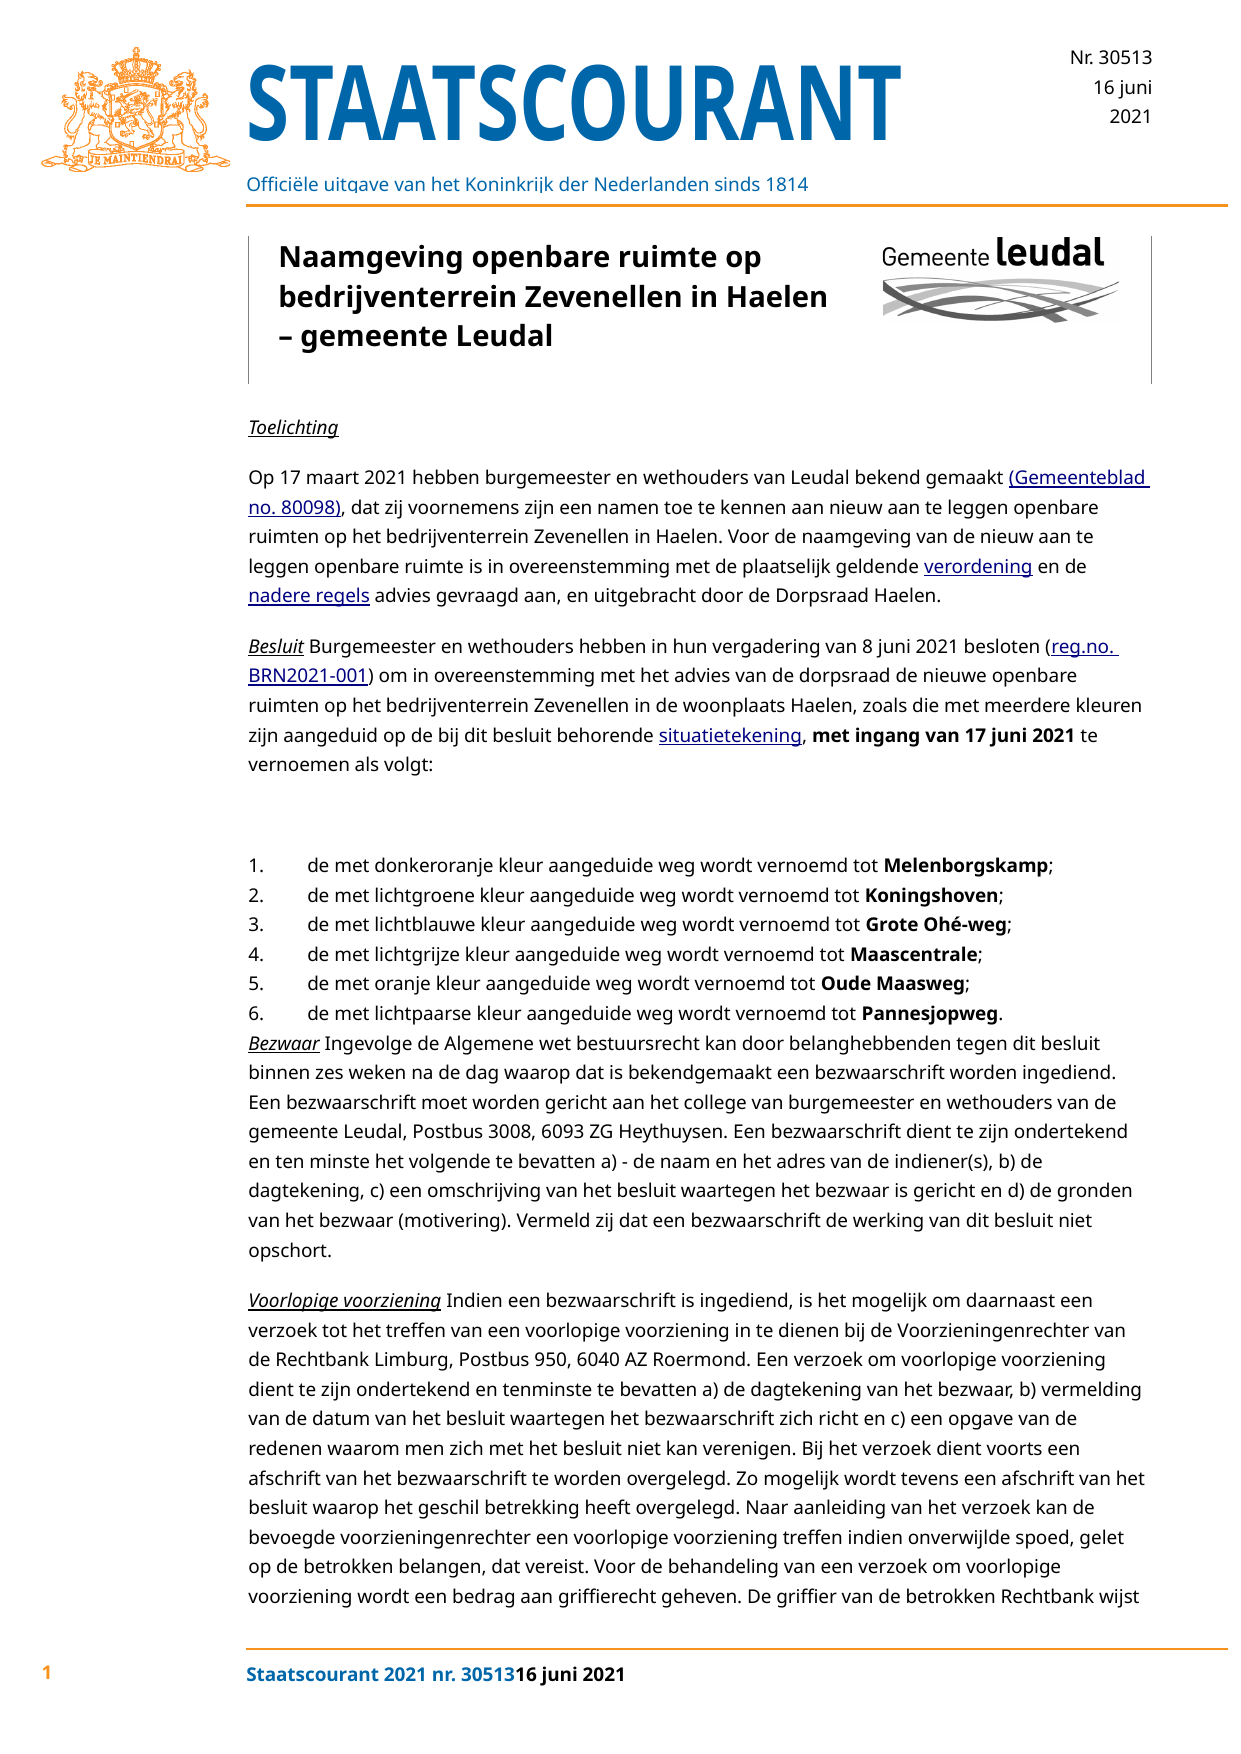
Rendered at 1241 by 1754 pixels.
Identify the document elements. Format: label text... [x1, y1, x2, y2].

table_header [850, 236, 882, 322]
text Voorlopige voorziening Indien een bezwaarschrift is ingediend, is het mogelijk om daarnaast een verzoek tot het treffen van een voorlopige voorziening in te dienen bij de Voorzieningenrechter van de Rechtbank Limburg, Postbus 950, 6040 AZ Roermond. Een verzoek om voorlopige voorziening dient te zijn ondertekend en tenminste te bevatten a) de dagtekening van het bezwaar, b) vermelding van de datum van het besluit waartegen het bezwaarschrift zich richt en c) een opgave van de redenen waarom men zich met het besluit niet kan verenigen. Bij het verzoek dient voorts een afschrift van het bezwaarschrift te worden overgelegd. Zo mogelijk wordt tevens een afschrift van het besluit waarop het geschil betrekking heeft overgelegd. Naar aanleiding van het verzoek kan de bevoegde voorzieningenrechter een voorlopige voorziening treffen indien onverwijlde spoed, gelet op de betrokken belangen, dat vereist. Voor de behandeling van een verzoek om voorlopige voorziening wordt een bedrag aan griffierecht geheven. De griffier van de betrokken Rechtbank wijst [248, 1287, 1152, 1609]
text Op 17 maart 2021 hebben burgemeester en wethouders van Leudal bekend gemaakt (Gemeenteblad no. 80098), dat zij voornemens zijn een namen toe te kennen aan nieuw aan te leggen openbare ruimten op het bedrijventerrein Zevenellen in Haelen. Voor de naamgeving van de nieuw aan te leggen openbare ruimte is in overeenstemming met de plaatselijk geldende verordening en de nadere regels advies gevraagd aan, en uitgebracht door de Dorpsraad Haelen. [248, 464, 1152, 608]
list de met oranje kleur aangeduide weg wordt vernoemd tot Oude Maasweg; [248, 971, 1152, 996]
list de met lichtgroene kleur aangeduide weg wordt vernoemd tot Koningshoven; [248, 882, 1152, 908]
picture [41, 47, 231, 172]
list de met lichtblauwe kleur aangeduide weg wordt vernoemd tot Grote Ohé-weg; [248, 911, 1152, 937]
picture [882, 236, 1119, 323]
list de met donkeroranje kleur aangeduide weg wordt vernoemd tot Melenborgskamp; [248, 852, 1152, 878]
list de met lichtpaarse kleur aangeduide weg wordt vernoemd tot Pannesjopweg. [248, 1000, 1152, 1026]
text Bezwaar Ingevolge de Algemene wet bestuursrecht kan door belanghebbenden tegen dit besluit binnen zes weken na de dag waarop dat is bekendgemaakt een bezwaarschrift worden ingediend. Een bezwaarschrift moet worden gericht aan het college van burgemeester en wethouders van de gemeente Leudal, Postbus 3008, 6093 ZG Heythuysen. Een bezwaarschrift dient te zijn ondertekend en ten minste het volgende te bevatten a) - de naam en het adres van de indiener(s), b) de dagtekening, c) een omschrijving van het besluit waartegen het bezwaar is gericht en d) de gronden van het bezwaar (motivering). Vermeld zij dat een bezwaarschrift de werking van dit besluit niet opschort. [248, 1030, 1152, 1263]
text Toelichting [248, 414, 1152, 440]
text Besluit Burgemeester en wethouders hebben in hun vergadering van 8 juni 2021 besloten (reg.no. BRN2021-001) om in overeenstemming met het advies van de dorpsraad de nieuwe openbare ruimten op het bedrijventerrein Zevenellen in de woonplaats Haelen, zoals die met meerdere kleuren zijn aangeduid op de bij dit besluit behorende situatietekening, met ingang van 17 juni 2021 te vernoemen als volgt: [248, 633, 1152, 777]
list de met lichtgrijze kleur aangeduide weg wordt vernoemd tot Maascentrale; [248, 941, 1152, 967]
table_header [1119, 236, 1151, 322]
table_header Naamgeving openbare ruimte op bedrijventerrein Zevenellen in Haelen – gemeente Leudal [249, 236, 850, 384]
table_header [850, 323, 1151, 384]
